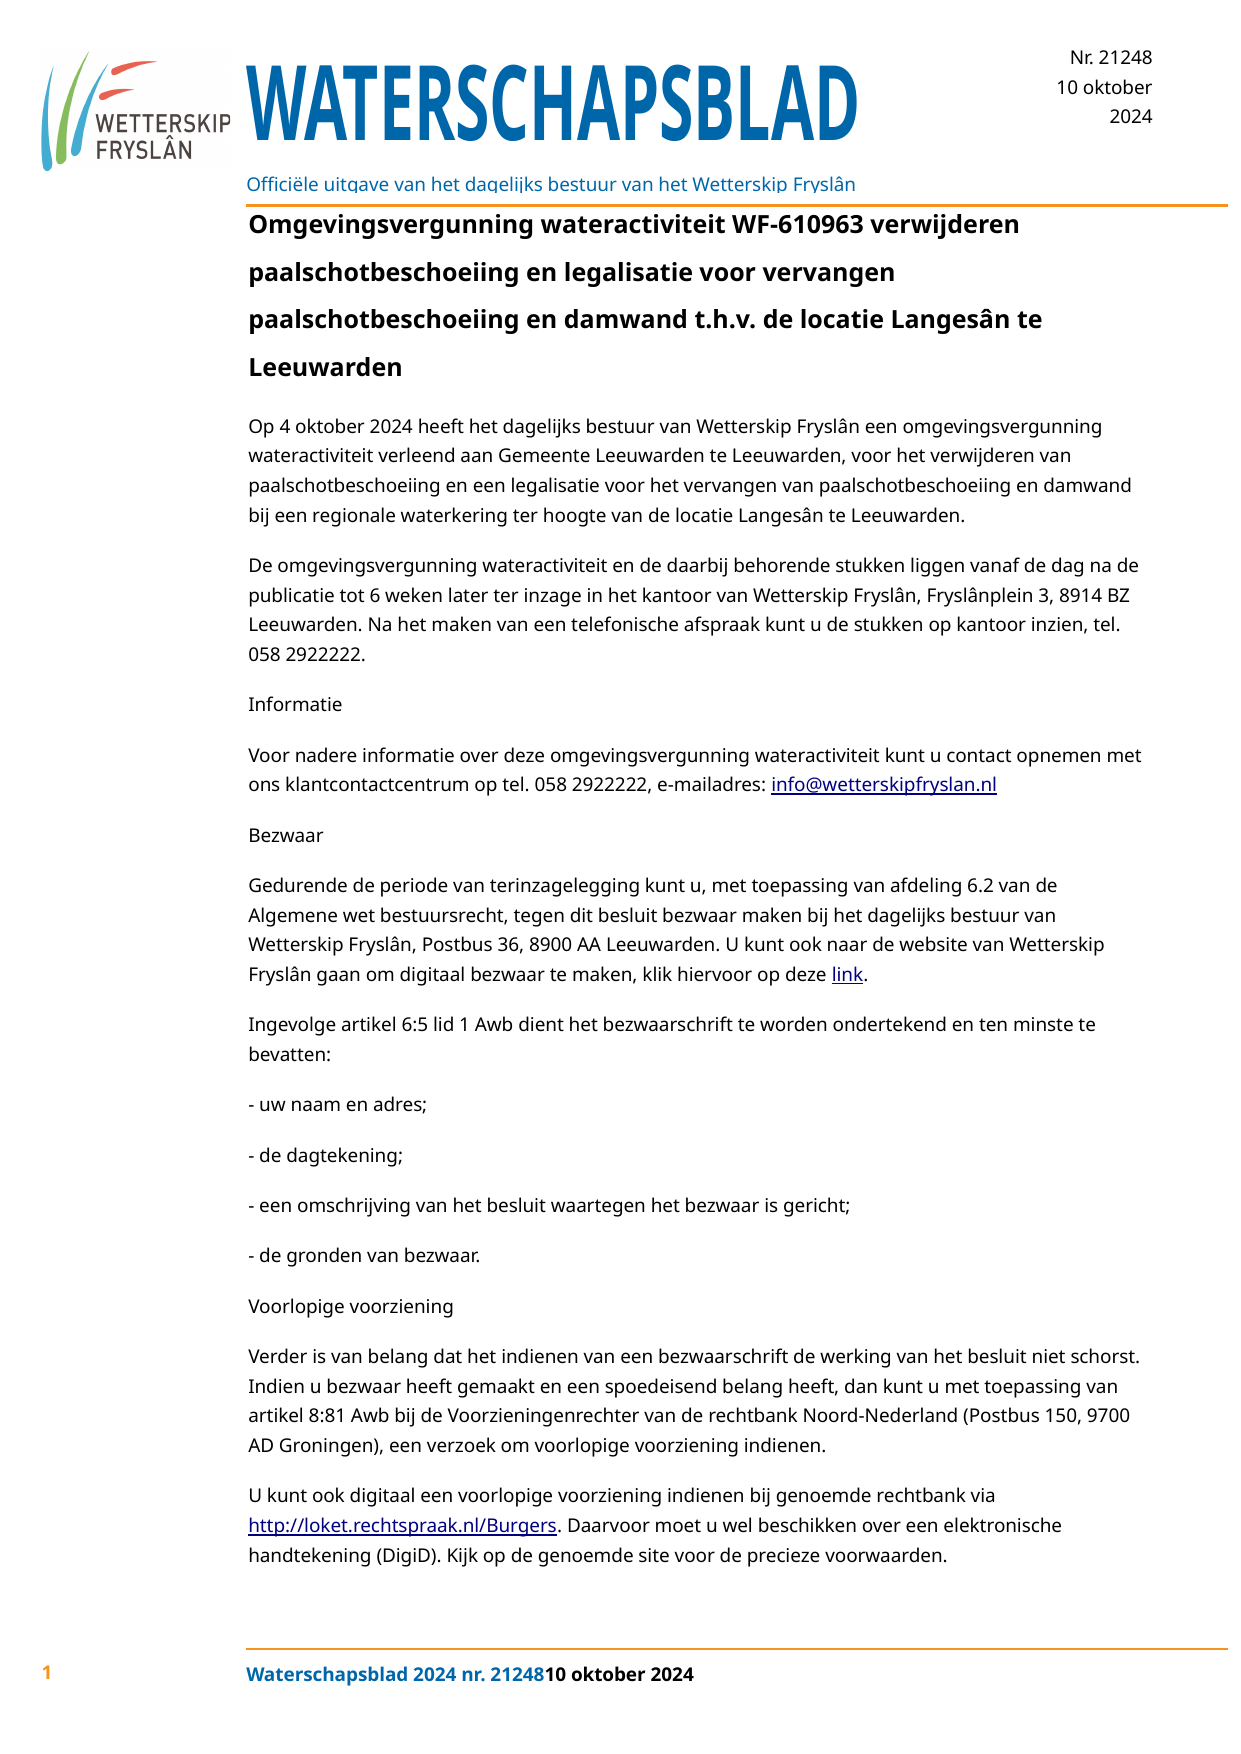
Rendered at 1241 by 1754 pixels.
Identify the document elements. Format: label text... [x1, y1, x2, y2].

text Bezwaar [248, 822, 1152, 848]
text De omgevingsvergunning wateractiviteit en de daarbij behorende stukken liggen vanaf de dag na de publicatie tot 6 weken later ter inzage in het kantoor van Wetterskip Fryslân, Fryslânplein 3, 8914 BZ Leeuwarden. Na het maken van een telefonische afspraak kunt u de stukken op kantoor inzien, tel. 058 2922222. [248, 552, 1152, 667]
text - de gronden van bezwaar. [248, 1243, 1152, 1268]
picture [41, 47, 231, 172]
text Ingevolge artikel 6:5 lid 1 Awb dient het bezwaarschrift te worden ondertekend en ten minste te bevatten: [248, 1011, 1152, 1067]
text Op 4 oktober 2024 heeft het dagelijks bestuur van Wetterskip Fryslân een omgevingsvergunning wateractiviteit verleend aan Gemeente Leeuwarden te Leeuwarden, voor het verwijderen van paalschotbeschoeiing en een legalisatie voor het vervangen van paalschotbeschoeiing en damwand bij een regionale waterkering ter hoogte van de locatie Langesân te Leeuwarden. [248, 413, 1152, 528]
text Voorlopige voorziening [248, 1293, 1152, 1319]
text - uw naam en adres; [248, 1091, 1152, 1117]
text U kunt ook digitaal een voorlopige voorziening indienen bij genoemde rechtbank via http://loket.rechtspraak.nl/Burgers. Daarvoor moet u wel beschikken over een elektronische handtekening (DigiD). Kijk op de genoemde site voor de precieze voorwaarden. [248, 1483, 1152, 1568]
text Voor nadere informatie over deze omgevingsvergunning wateractiviteit kunt u contact opnemen met ons klantcontactcentrum op tel. 058 2922222, e-mailadres: info@wetterskipfryslan.nl [248, 742, 1152, 797]
text Omgevingsvergunning wateractiviteit WF-610963 verwijderen paalschotbeschoeiing en legalisatie voor vervangen paalschotbeschoeiing en damwand t.h.v. de locatie Langesân te Leeuwarden [248, 207, 1152, 384]
text Gedurende de periode van terinzagelegging kunt u, met toepassing van afdeling 6.2 van de Algemene wet bestuursrecht, tegen dit besluit bezwaar maken bij het dagelijks bestuur van Wetterskip Fryslân, Postbus 36, 8900 AA Leeuwarden. U kunt ook naar de website van Wetterskip Fryslân gaan om digitaal bezwaar te maken, klik hiervoor op deze link. [248, 872, 1152, 987]
text Verder is van belang dat het indienen van een bezwaarschrift de werking van het besluit niet schorst. Indien u bezwaar heeft gemaakt en een spoedeisend belang heeft, dan kunt u met toepassing van artikel 8:81 Awb bij de Voorzieningenrechter van de rechtbank Noord-Nederland (Postbus 150, 9700 AD Groningen), een verzoek om voorlopige voorziening indienen. [248, 1343, 1152, 1458]
text - een omschrijving van het besluit waartegen het bezwaar is gericht; [248, 1192, 1152, 1218]
text - de dagtekening; [248, 1142, 1152, 1168]
text Informatie [248, 691, 1152, 717]
